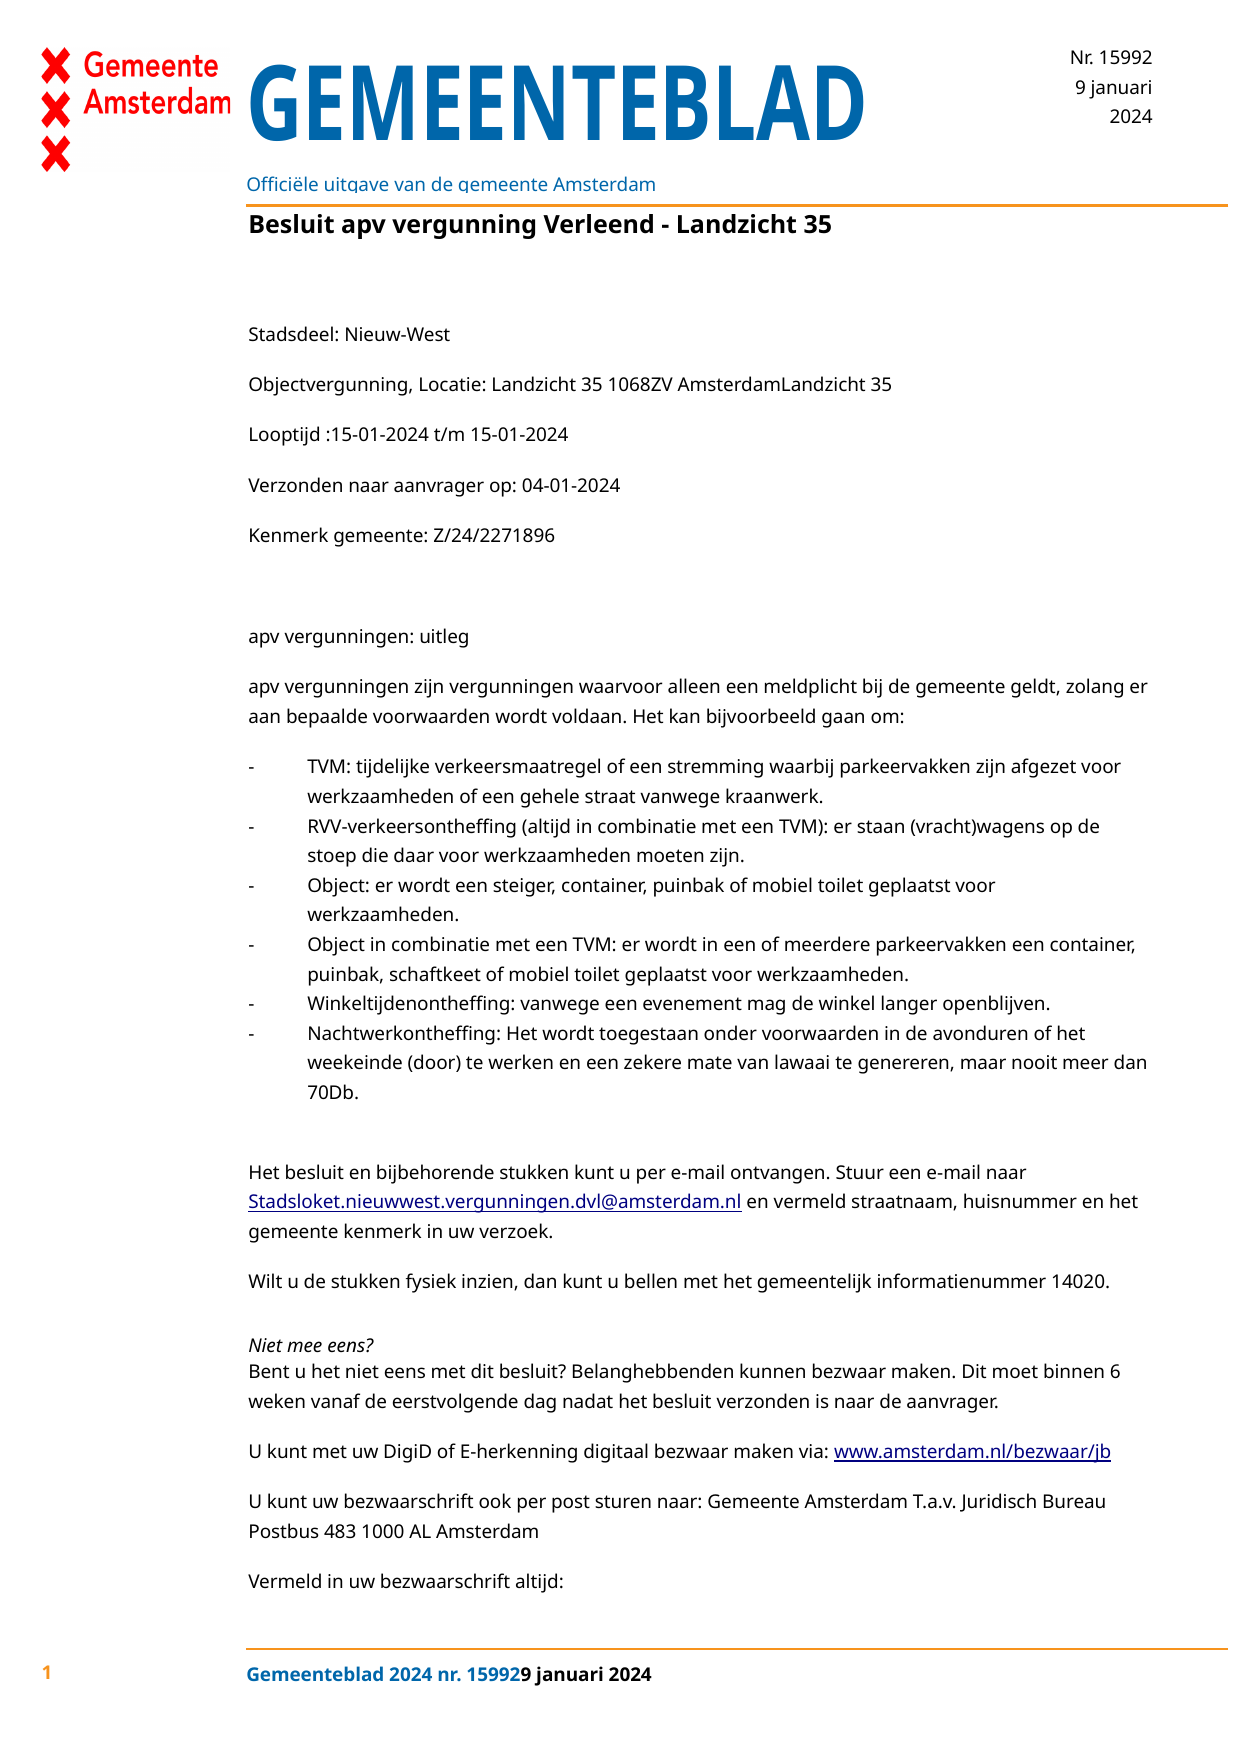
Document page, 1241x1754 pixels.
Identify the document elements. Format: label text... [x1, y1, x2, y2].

list Object in combinatie met een TVM: er wordt in een of meerdere parkeervakken een container, puinbak, schaftkeet of mobiel toilet geplaatst voor werkzaamheden. [248, 931, 1152, 986]
list Object: er wordt een steiger, container, puinbak of mobiel toilet geplaatst voor werkzaamheden. [248, 872, 1152, 927]
text Het besluit en bijbehorende stukken kunt u per e-mail ontvangen. Stuur een e-mail naar Stadsloket.nieuwwest.vergunningen.dvl@amsterdam.nl en vermeld straatnaam, huisnummer en het gemeente kenmerk in uw verzoek. [248, 1159, 1152, 1244]
text apv vergunningen zijn vergunningen waarvoor alleen een meldplicht bij de gemeente geldt, zolang er aan bepaalde voorwaarden wordt voldaan. Het kan bijvoorbeeld gaan om: [248, 674, 1152, 729]
text Vermeld in uw bezwaarschrift altijd: [248, 1569, 1152, 1594]
text Objectvergunning, Locatie: Landzicht 35 1068ZV AmsterdamLandzicht 35 [248, 371, 1152, 397]
text Wilt u de stukken fysiek inzien, dan kunt u bellen met het gemeentelijk informatienummer 14020. [248, 1269, 1152, 1294]
text Niet mee eens? [248, 1333, 1152, 1358]
list Winkeltijdenontheffing: vanwege een evenement mag de winkel langer openblijven. [248, 990, 1152, 1016]
text Verzonden naar aanvrager op: 04-01-2024 [248, 472, 1152, 498]
list RVV-verkeersontheffing (altijd in combinatie met een TVM): er staan (vracht)wagens op de stoep die daar voor werkzaamheden moeten zijn. [248, 813, 1152, 868]
text Looptijd :15-01-2024 t/m 15-01-2024 [248, 422, 1152, 447]
text Stadsdeel: Nieuw-West [248, 321, 1152, 346]
text Kenmerk gemeente: Z/24/2271896 [248, 522, 1152, 548]
text U kunt met uw DigiD of E-herkenning digitaal bezwaar maken via: www.amsterdam.nl/bezwaar/jb [248, 1438, 1152, 1464]
text U kunt uw bezwaarschrift ook per post sturen naar: Gemeente Amsterdam T.a.v. Juridisch Bureau Postbus 483 1000 AL Amsterdam [248, 1489, 1152, 1544]
list TVM: tijdelijke verkeersmaatregel of een stremming waarbij parkeervakken zijn afgezet voor werkzaamheden of een gehele straat vanwege kraanwerk. [248, 754, 1152, 809]
text Bent u het niet eens met dit besluit? Belanghebbenden kunnen bezwaar maken. Dit moet binnen 6 weken vanaf de eerstvolgende dag nadat het besluit verzonden is naar de aanvrager. [248, 1358, 1152, 1414]
text apv vergunningen: uitleg [248, 623, 1152, 649]
picture [41, 47, 231, 172]
list Nachtwerkontheffing: Het wordt toegestaan onder voorwaarden in de avonduren of het weekeinde (door) te werken en een zekere mate van lawaai te genereren, maar nooit meer dan 70Db. [248, 1020, 1152, 1105]
text Besluit apv vergunning Verleend - Landzicht 35 [248, 207, 1152, 241]
